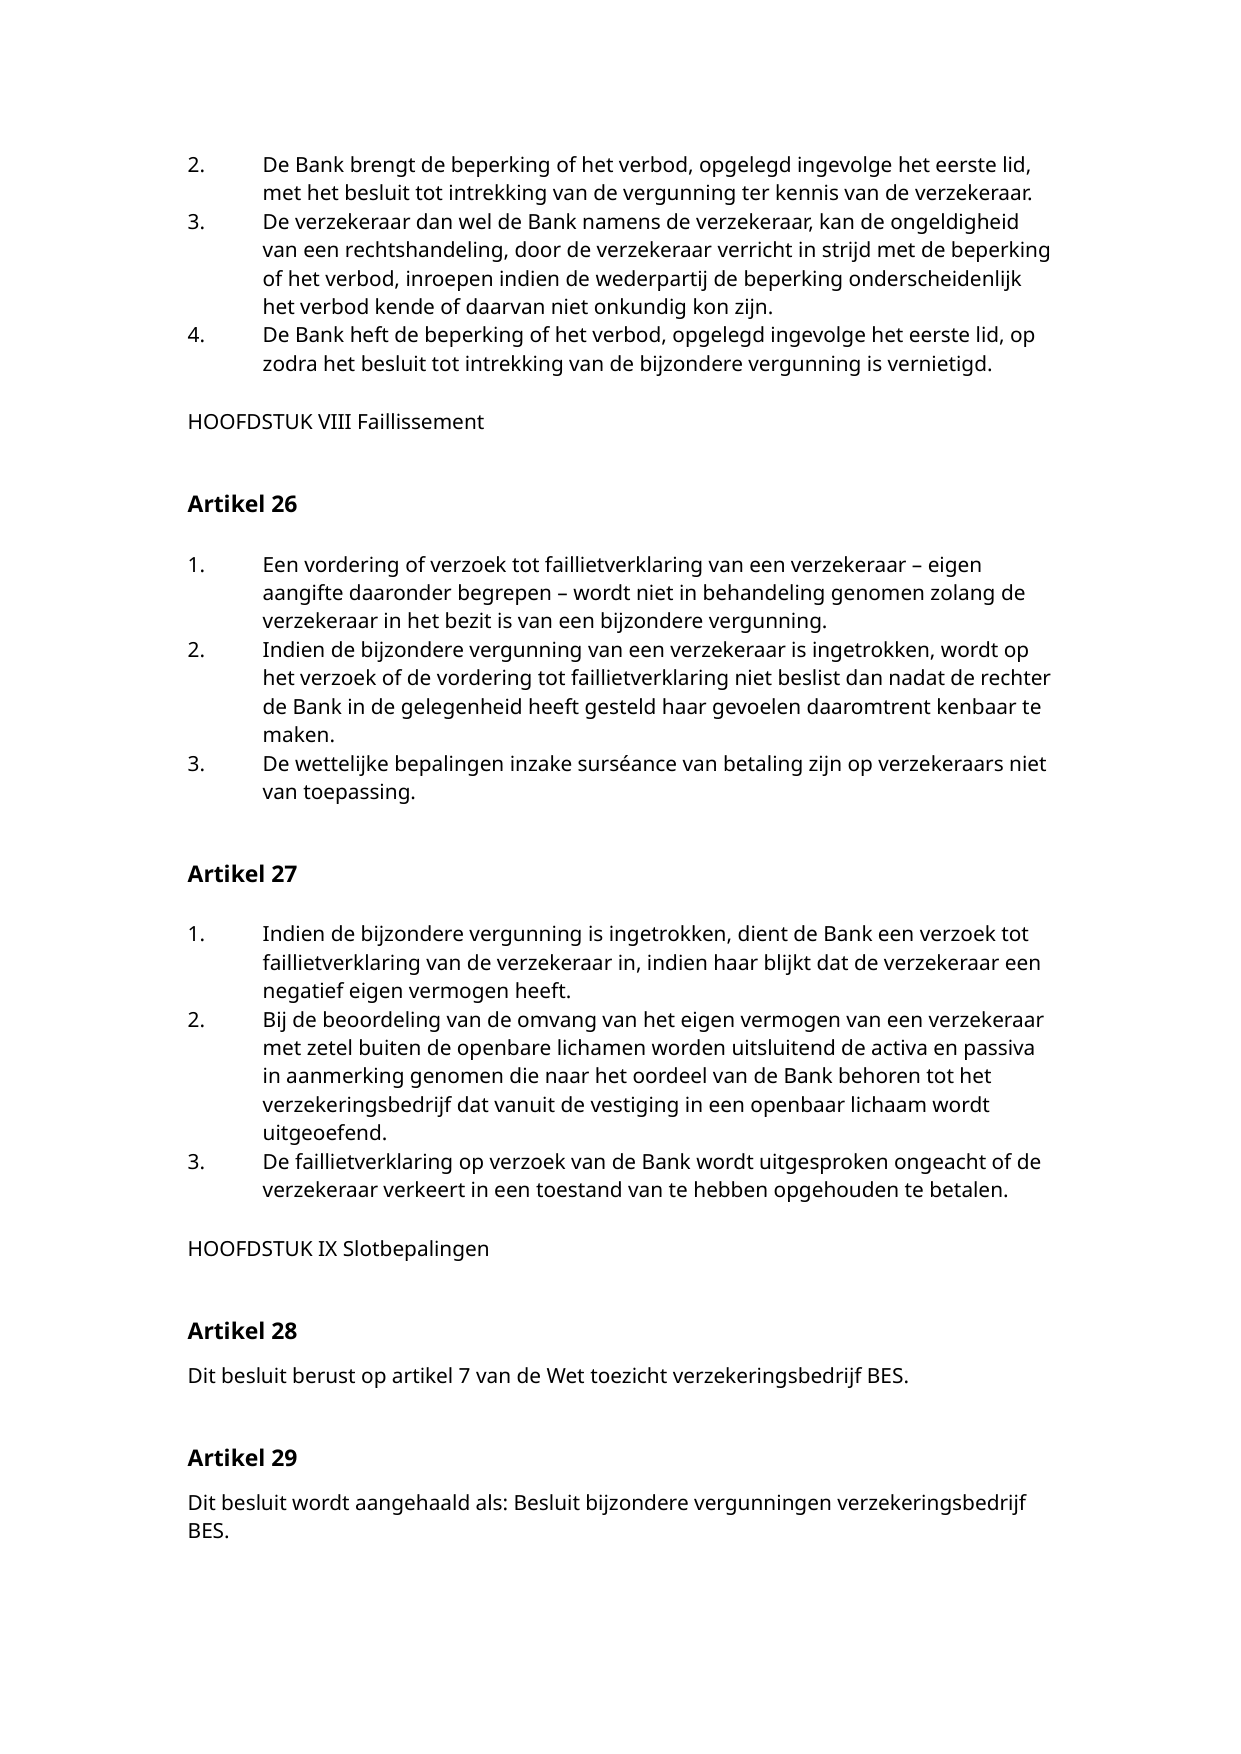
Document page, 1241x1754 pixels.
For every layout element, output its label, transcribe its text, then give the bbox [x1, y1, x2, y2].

subtitle Artikel 27 [187, 858, 1053, 889]
list Bij de beoordeling van de omvang van het eigen vermogen van een verzekeraar met zetel buiten de openbare lichamen worden uitsluitend de activa en passiva in aanmerking genomen die naar het oordeel van de Bank behoren tot het verzekeringsbedrijf dat vanuit de vestiging in een openbaar lichaam wordt uitgeoefend. [187, 1005, 1053, 1147]
list De Bank heft de beperking of het verbod, opgelegd ingevolge het eerste lid, op zodra het besluit tot intrekking van de bijzondere vergunning is vernietigd. [187, 321, 1053, 377]
text Dit besluit berust op artikel 7 van de Wet toezicht verzekeringsbedrijf BES. [187, 1361, 1053, 1389]
list Een vordering of verzoek tot faillietverklaring van een verzekeraar – eigen aangifte daaronder begrepen – wordt niet in behandeling genomen zolang de verzekeraar in het bezit is van een bijzondere vergunning. [187, 550, 1053, 635]
list De Bank brengt de beperking of het verbod, opgelegd ingevolge het eerste lid, met het besluit tot intrekking van de vergunning ter kennis van de verzekeraar. [187, 150, 1053, 207]
list Indien de bijzondere vergunning is ingetrokken, dient de Bank een verzoek tot faillietverklaring van de verzekeraar in, indien haar blijkt dat de verzekeraar een negatief eigen vermogen heeft. [187, 919, 1053, 1005]
subtitle Artikel 26 [187, 488, 1053, 520]
text Dit besluit wordt aangehaald als: Besluit bijzondere vergunningen verzekeringsbedrijf BES. [187, 1488, 1053, 1545]
list Indien de bijzondere vergunning van een verzekeraar is ingetrokken, wordt op het verzoek of de vordering tot faillietverklaring niet beslist dan nadat de rechter de Bank in de gelegenheid heeft gesteld haar gevoelen daaromtrent kenbaar te maken. [187, 635, 1053, 749]
list De faillietverklaring op verzoek van de Bank wordt uitgesproken ongeacht of de verzekeraar verkeert in een toestand van te hebben opgehouden te betalen. [187, 1147, 1053, 1204]
subtitle HOOFDSTUK VIII Faillissement [187, 407, 1053, 436]
list De verzekeraar dan wel de Bank namens de verzekeraar, kan de ongeldigheid van een rechtshandeling, door de verzekeraar verricht in strijd met de beperking of het verbod, inroepen indien de wederpartij de beperking onderscheidenlijk het verbod kende of daarvan niet onkundig kon zijn. [187, 207, 1053, 321]
subtitle HOOFDSTUK IX Slotbepalingen [187, 1234, 1053, 1262]
subtitle Artikel 29 [187, 1442, 1053, 1473]
list De wettelijke bepalingen inzake surséance van betaling zijn op verzekeraars niet van toepassing. [187, 749, 1053, 806]
subtitle Artikel 28 [187, 1315, 1053, 1346]
